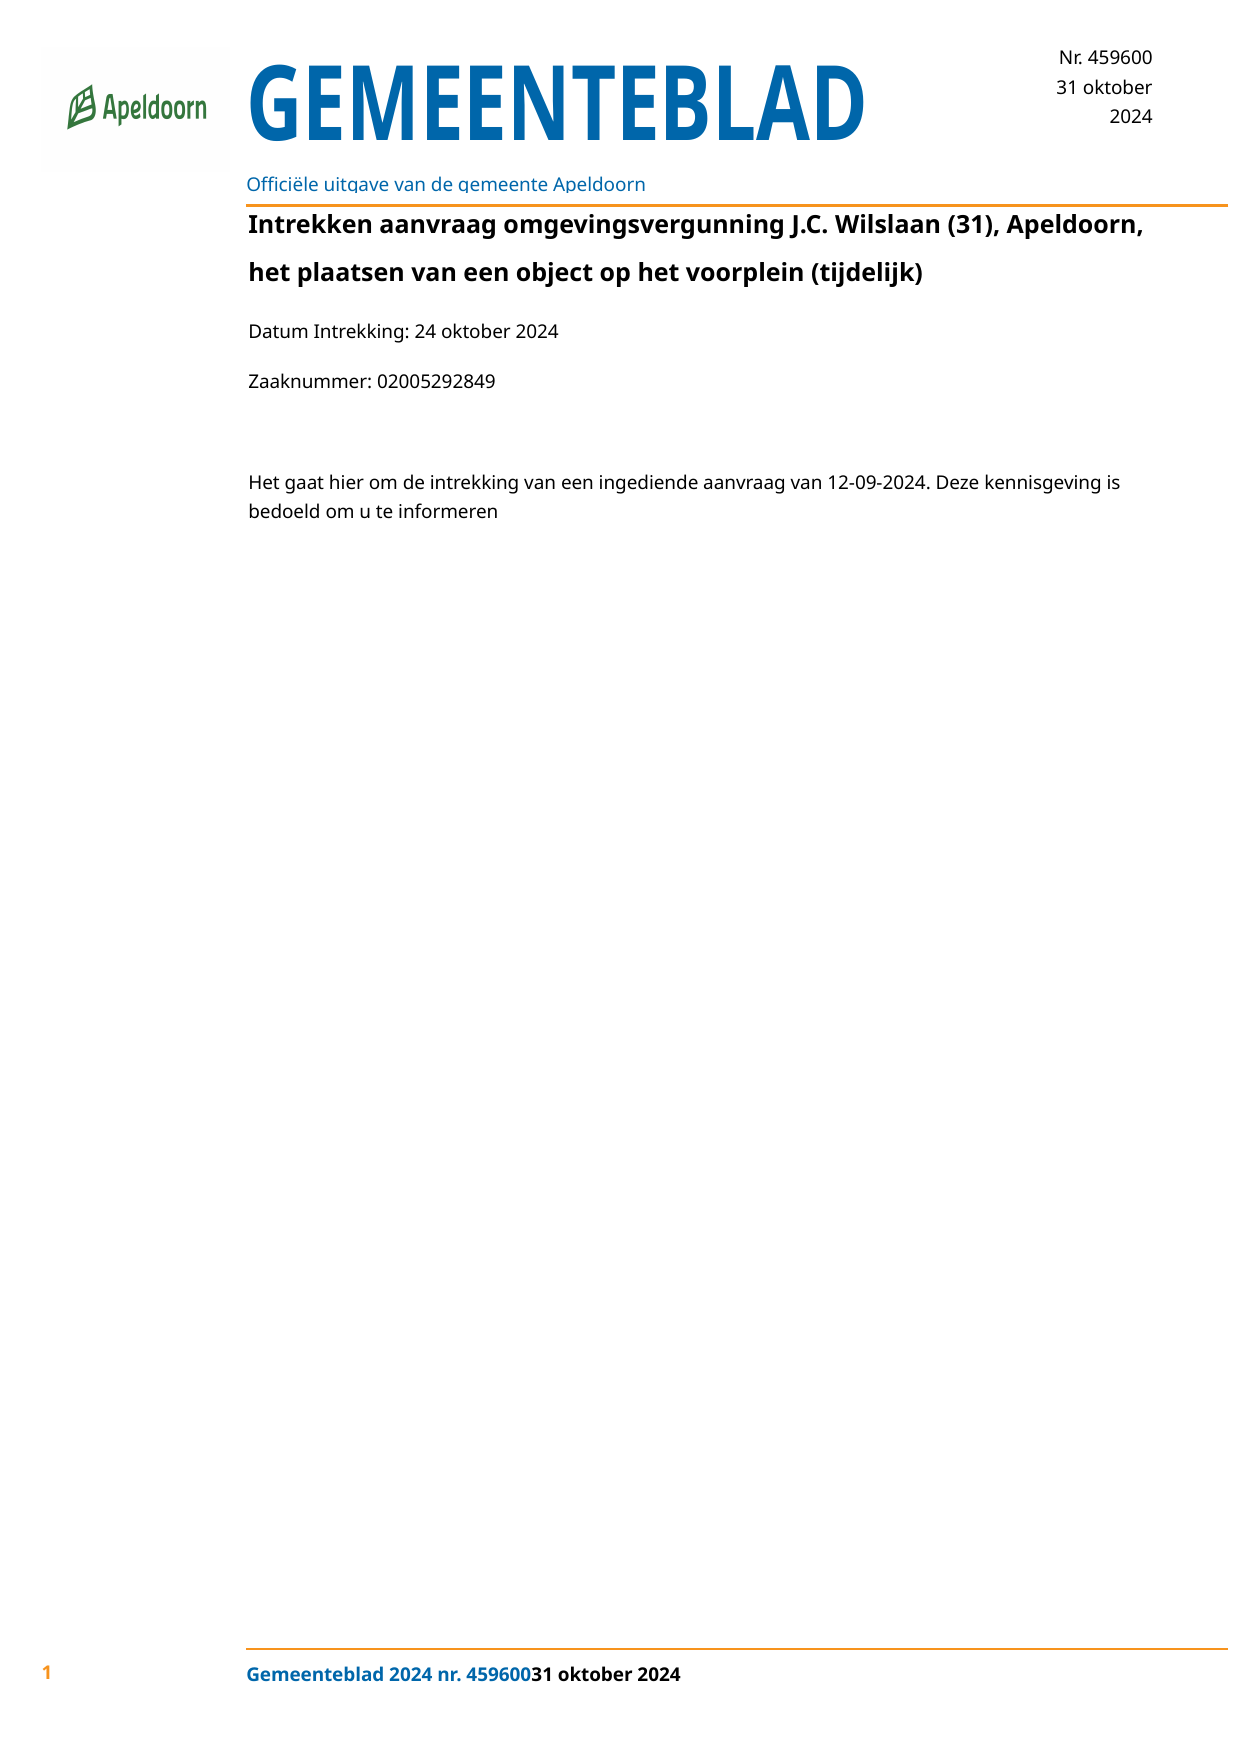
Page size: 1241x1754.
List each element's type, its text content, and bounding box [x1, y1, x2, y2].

text Datum Intrekking: 24 oktober 2024 [248, 318, 1152, 344]
picture [41, 47, 231, 172]
text Zaaknummer: 02005292849 [248, 368, 1152, 394]
text Intrekken aanvraag omgevingsvergunning J.C. Wilslaan (31), Apeldoorn, het plaatsen van een object op het voorplein (tijdelijk) [248, 207, 1152, 288]
text Het gaat hier om de intrekking van een ingediende aanvraag van 12-09-2024. Deze kennisgeving is bedoeld om u te informeren [248, 469, 1152, 524]
